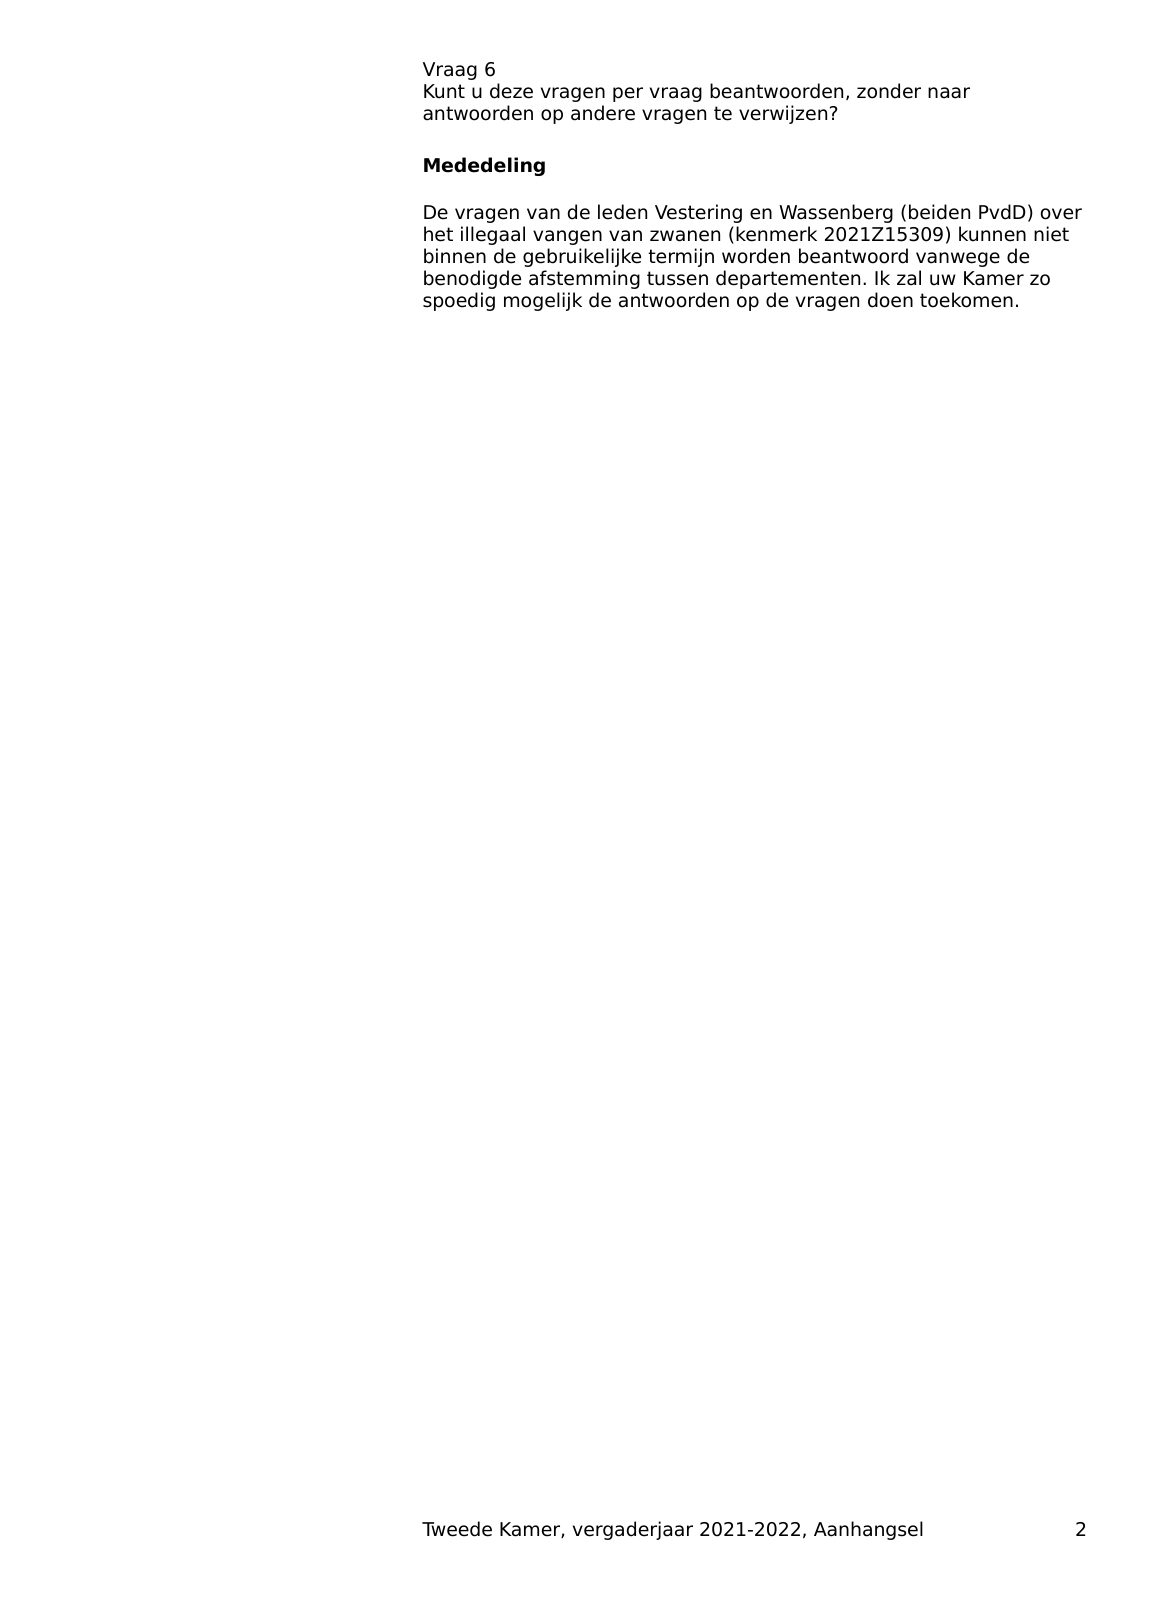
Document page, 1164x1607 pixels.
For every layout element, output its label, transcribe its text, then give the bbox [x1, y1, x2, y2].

subtitle Mededeling [422, 155, 1087, 177]
text De vragen van de leden Vestering en Wassenberg (beiden PvdD) over het illegaal vangen van zwanen (kenmerk 2021Z15309) kunnen niet binnen de gebruikelijke termijn worden beantwoord vanwege de benodigde afstemming tussen departementen. Ik zal uw Kamer zo spoedig mogelijk de antwoorden op de vragen doen toekomen. [422, 202, 1087, 312]
text Kunt u deze vragen per vraag beantwoorden, zonder naar antwoorden op andere vragen te verwijzen? [422, 81, 1087, 125]
text Vraag 6 [422, 59, 1087, 81]
